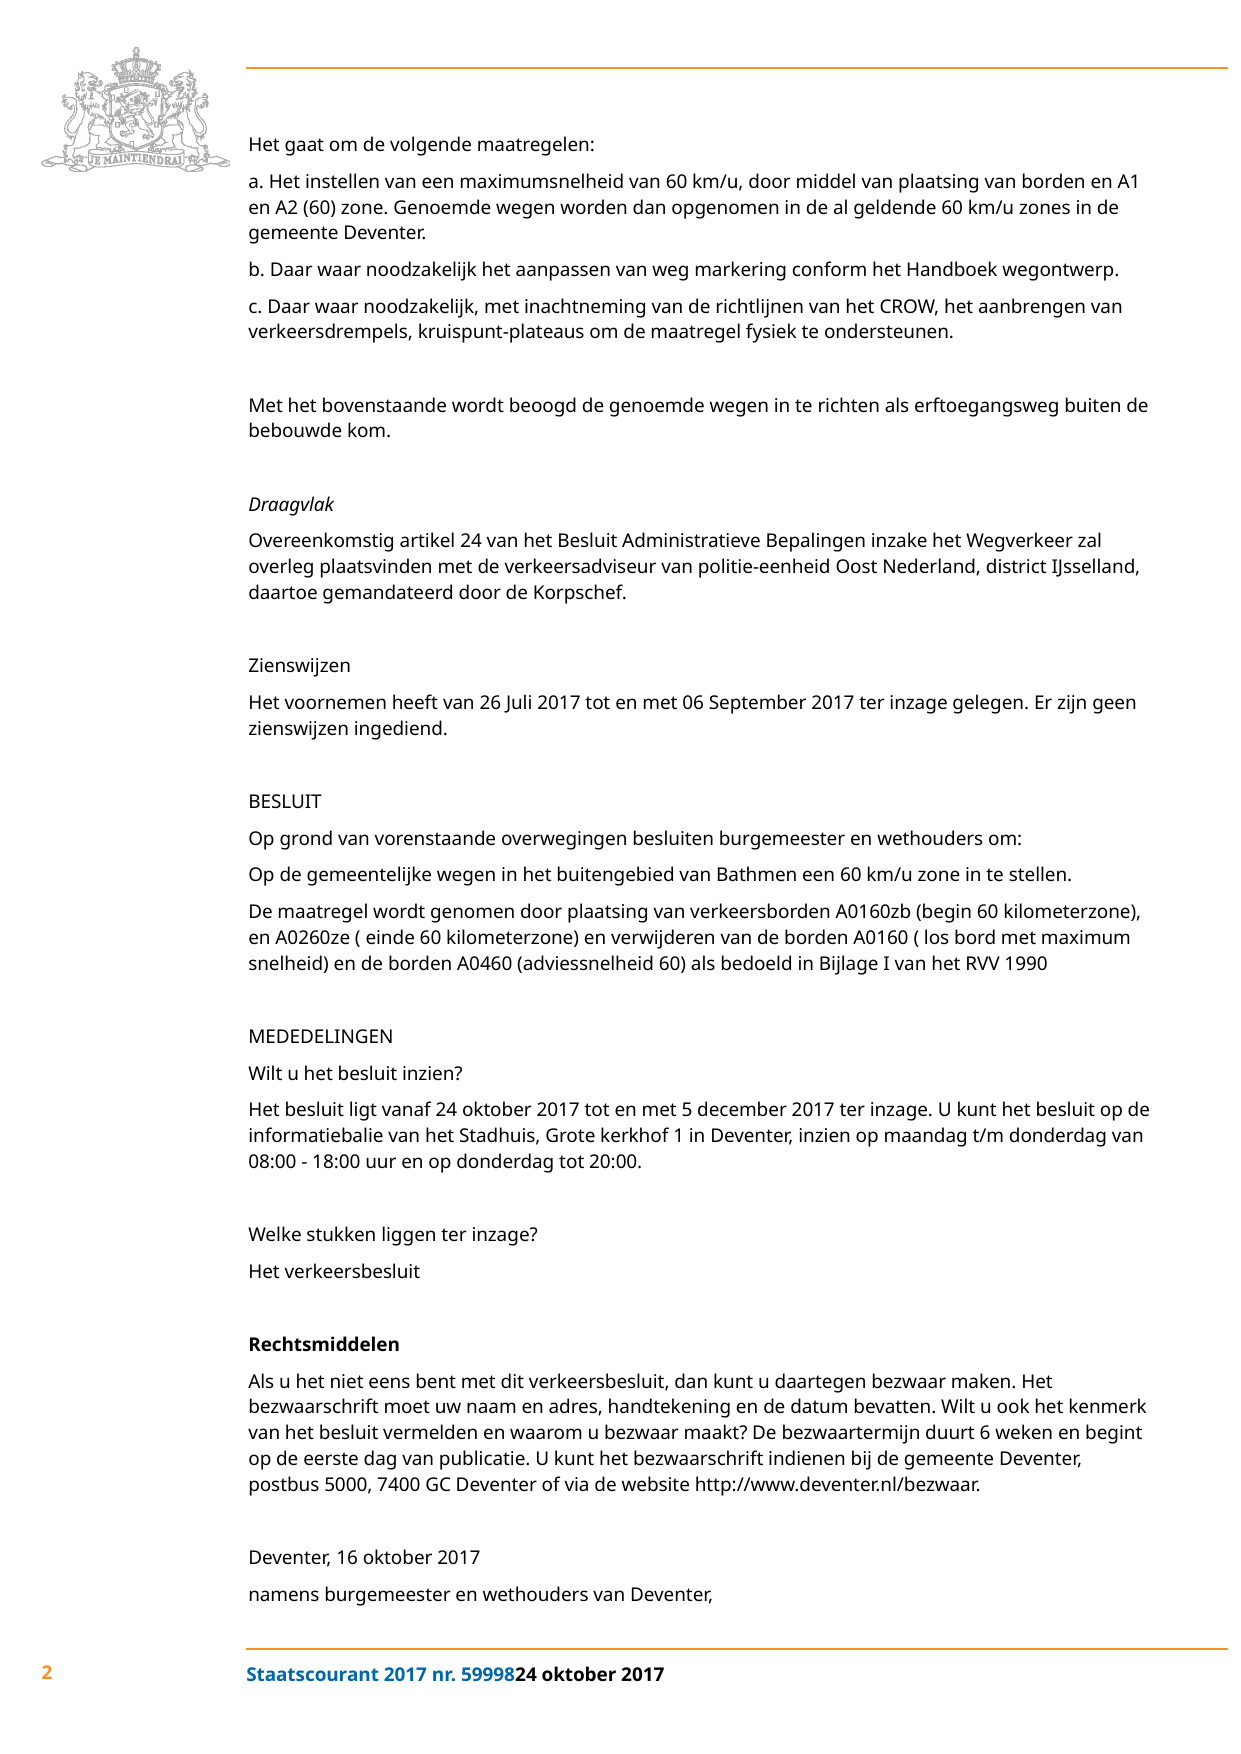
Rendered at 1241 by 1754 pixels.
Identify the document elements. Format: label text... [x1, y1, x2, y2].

text Draagvlak [248, 491, 1152, 517]
text a. Het instellen van een maximumsnelheid van 60 km/u, door middel van plaatsing van borden en A1 en A2 (60) zone. Genoemde wegen worden dan opgenomen in de al geldende 60 km/u zones in de gemeente Deventer. [248, 168, 1152, 245]
text b. Daar waar noodzakelijk het aanpassen van weg markering conform het Handboek wegontwerp. [248, 256, 1152, 282]
text namens burgemeester en wethouders van Deventer, [248, 1581, 1152, 1606]
text Overeenkomstig artikel 24 van het Besluit Administratieve Bepalingen inzake het Wegverkeer zal overleg plaatsvinden met de verkeersadviseur van politie-eenheid Oost Nederland, district IJsselland, daartoe gemandateerd door de Korpschef. [248, 528, 1152, 605]
text BESLUIT [248, 788, 1152, 814]
text Deventer, 16 oktober 2017 [248, 1544, 1152, 1570]
text Op de gemeentelijke wegen in het buitengebied van Bathmen een 60 km/u zone in te stellen. [248, 862, 1152, 887]
text Als u het niet eens bent met dit verkeersbesluit, dan kunt u daartegen bezwaar maken. Het bezwaarschrift moet uw naam en adres, handtekening en de datum bevatten. Wilt u ook het kenmerk van het besluit vermelden en waarom u bezwaar maakt? De bezwaartermijn duurt 6 weken en begint op de eerste dag van publicatie. U kunt het bezwaarschrift indienen bij de gemeente Deventer, postbus 5000, 7400 GC Deventer of via de website http://www.deventer.nl/bezwaar. [248, 1368, 1152, 1496]
text c. Daar waar noodzakelijk, met inachtneming van de richtlijnen van het CROW, het aanbrengen van verkeersdrempels, kruispunt-plateaus om de maatregel fysiek te ondersteunen. [248, 293, 1152, 344]
text Rechtsmiddelen [248, 1331, 1152, 1357]
text Het voornemen heeft van 26 Juli 2017 tot en met 06 September 2017 ter inzage gelegen. Er zijn geen zienswijzen ingediend. [248, 689, 1152, 741]
text De maatregel wordt genomen door plaatsing van verkeersborden A0160zb (begin 60 kilometerzone), en A0260ze ( einde 60 kilometerzone) en verwijderen van de borden A0160 ( los bord met maximum snelheid) en de borden A0460 (adviessnelheid 60) als bedoeld in Bijlage I van het RVV 1990 [248, 898, 1152, 975]
text Het besluit ligt vanaf 24 oktober 2017 tot en met 5 december 2017 ter inzage. U kunt het besluit op de informatiebalie van het Stadhuis, Grote kerkhof 1 in Deventer, inzien op maandag t/m donderdag van 08:00 - 18:00 uur en op donderdag tot 20:00. [248, 1096, 1152, 1173]
text Wilt u het besluit inzien? [248, 1060, 1152, 1085]
text Zienswijzen [248, 652, 1152, 678]
text Het gaat om de volgende maatregelen: [248, 131, 1152, 157]
text Op grond van vorenstaande overwegingen besluiten burgemeester en wethouders om: [248, 825, 1152, 851]
text Welke stukken liggen ter inzage? [248, 1221, 1152, 1247]
text MEDEDELINGEN [248, 1023, 1152, 1049]
text Het verkeersbesluit [248, 1258, 1152, 1283]
text Met het bovenstaande wordt beoogd de genoemde wegen in te richten als erftoegangsweg buiten de bebouwde kom. [248, 392, 1152, 443]
picture [41, 47, 231, 172]
